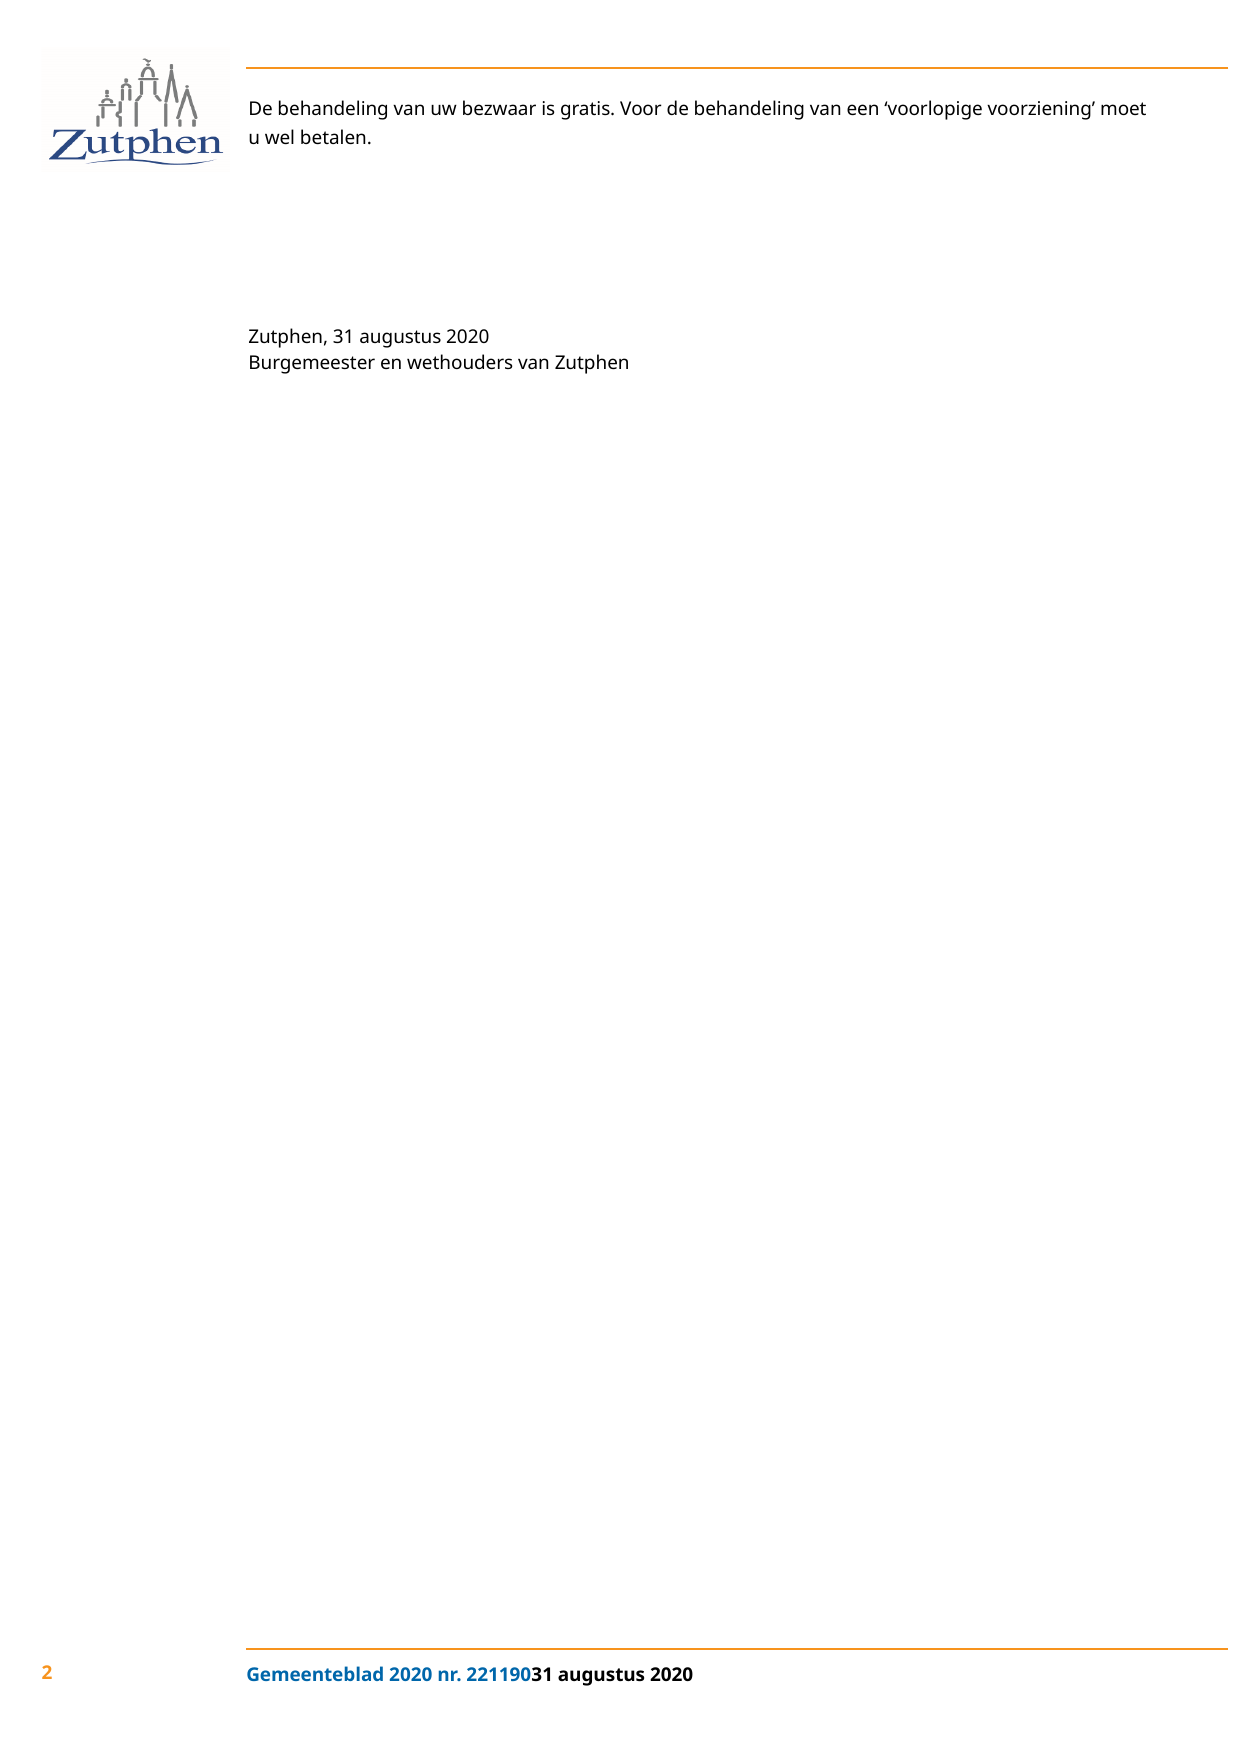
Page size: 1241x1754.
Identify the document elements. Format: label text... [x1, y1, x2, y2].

text De behandeling van uw bezwaar is gratis. Voor de behandeling van een ‘voorlopige voorziening’ moet u wel betalen. [248, 95, 1152, 150]
text Burgemeester en wethouders van Zutphen [248, 349, 1152, 375]
picture [41, 47, 231, 172]
text Zutphen, 31 augustus 2020 [248, 323, 1152, 349]
